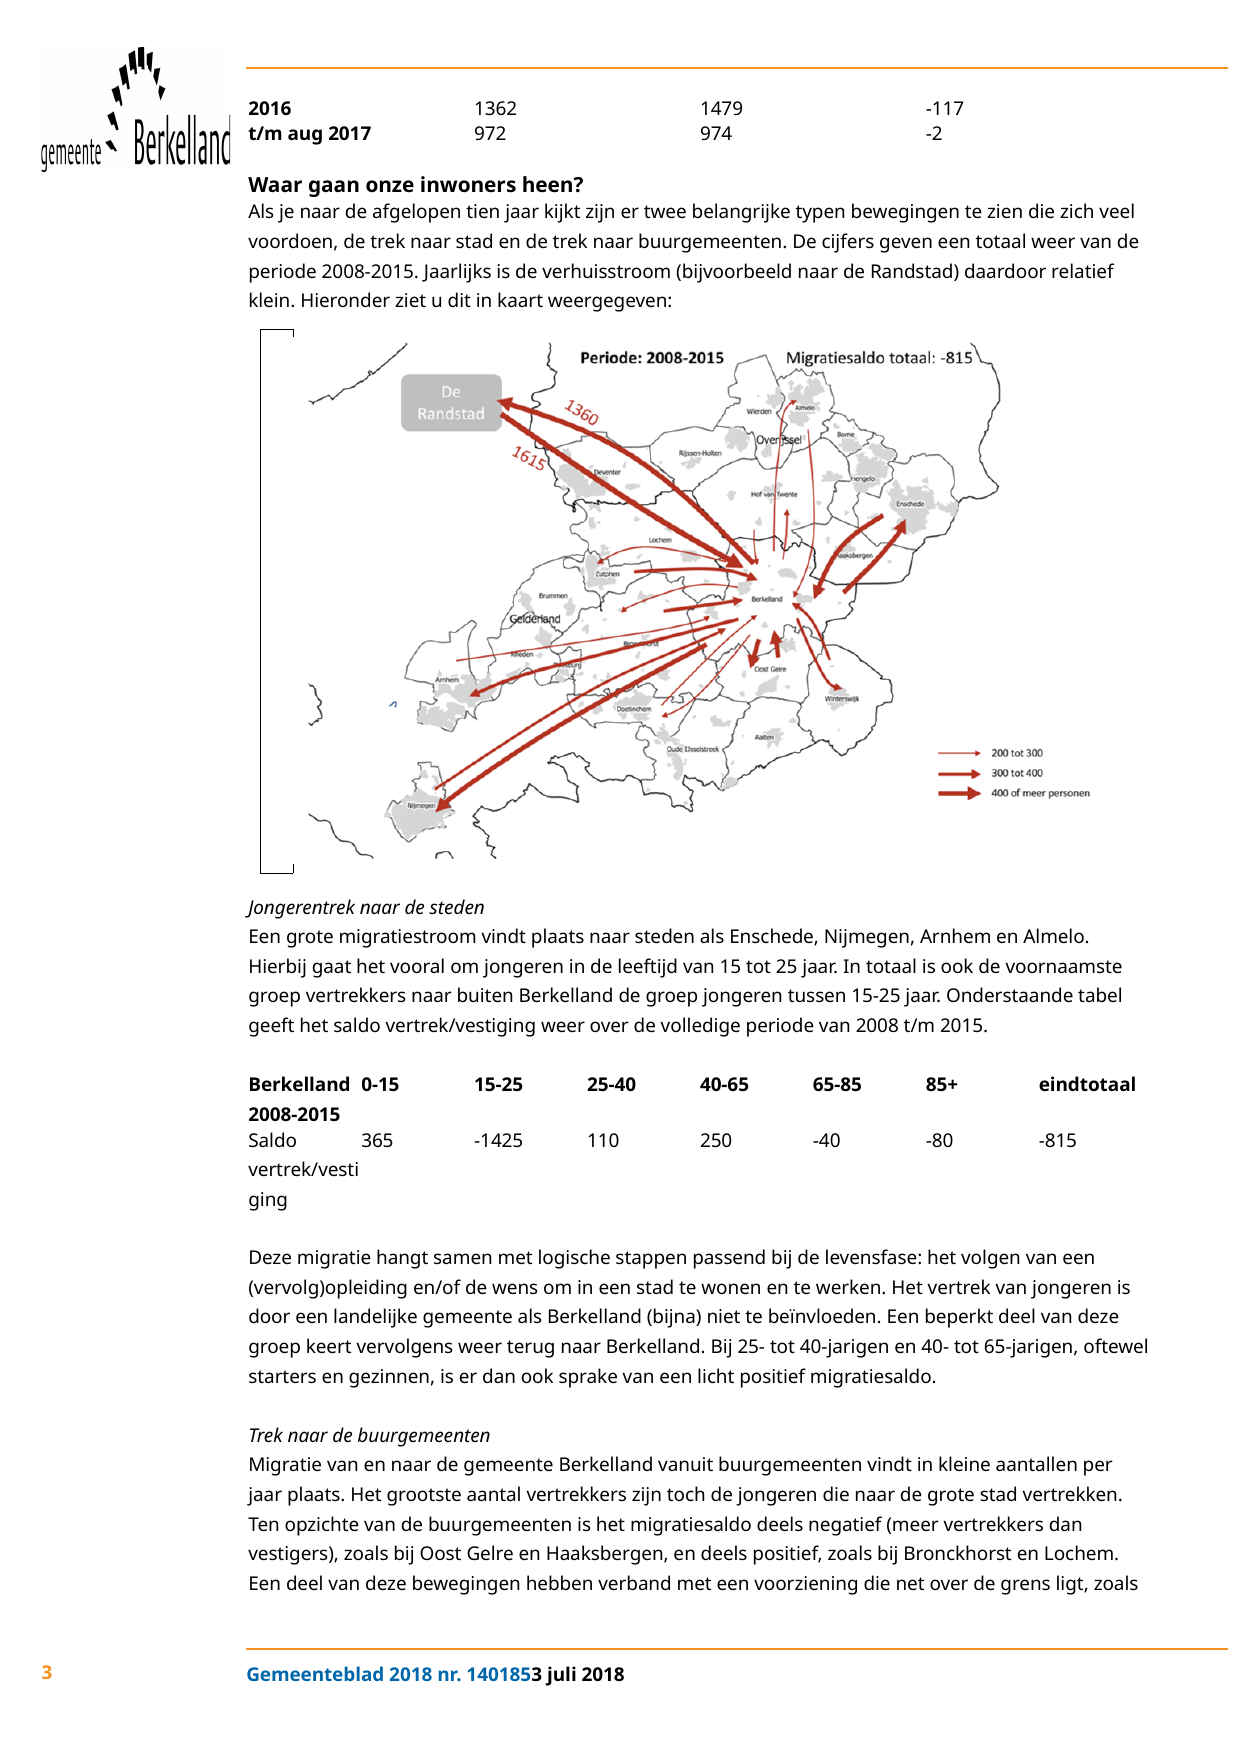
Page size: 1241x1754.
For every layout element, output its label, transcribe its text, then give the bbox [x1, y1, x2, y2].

table_header eindtotaal [1039, 1071, 1152, 1127]
text Een grote migratiestroom vindt plaats naar steden als Enschede, Nijmegen, Arnhem en Almelo. Hierbij gaat het vooral om jongeren in de leeftijd van 15 tot 25 jaar. In totaal is ook de voornaamste groep vertrekkers naar buiten Berkelland de groep jongeren tussen 15-25 jaar. Onderstaande tabel geeft het saldo vertrek/vestiging weer over de volledige periode van 2008 t/m 2015. [248, 923, 1152, 1038]
table_cell Saldo vertrek/vestiging [248, 1127, 361, 1212]
table_cell -40 [813, 1127, 926, 1212]
table_header 15-25 [474, 1071, 587, 1127]
table_cell 1362 [474, 95, 700, 121]
text Als je naar de afgelopen tien jaar kijkt zijn er twee belangrijke typen bewegingen te zien die zich veel voordoen, de trek naar stad en de trek naar buurgemeenten. De cijfers geven een totaal weer van de periode 2008-2015. Jaarlijks is de verhuisstroom (bijvoorbeeld naar de Randstad) daardoor relatief klein. Hieronder ziet u dit in kaart weergegeven: [248, 199, 1152, 313]
table_cell 1479 [700, 95, 926, 121]
text Deze migratie hangt samen met logische stappen passend bij de levensfase: het volgen van een (vervolg)opleiding en/of de wens om in een stad te wonen en te werken. Het vertrek van jongeren is door een landelijke gemeente als Berkelland (bijna) niet te beïnvloeden. Een beperkt deel van deze groep keert vervolgens weer terug naar Berkelland. Bij 25- tot 40-jarigen en 40- tot 65-jarigen, oftewel starters en gezinnen, is er dan ook sprake van een licht positief migratiesaldo. [248, 1244, 1152, 1388]
table_header 85+ [926, 1071, 1038, 1127]
text Jongerentrek naar de steden [248, 894, 1152, 919]
table_cell 110 [587, 1127, 700, 1212]
table_cell -2 [926, 121, 1152, 146]
text Waar gaan onze inwoners heen? [248, 170, 1152, 199]
table_header 40-65 [700, 1071, 813, 1127]
table_cell 2016 [248, 95, 474, 121]
table_cell -80 [926, 1127, 1038, 1212]
picture [268, 337, 1096, 864]
table_cell t/m aug 2017 [248, 121, 474, 146]
table_cell 365 [361, 1127, 474, 1212]
table_header 65-85 [813, 1071, 926, 1127]
table_header 25-40 [587, 1071, 700, 1127]
table_cell -117 [926, 95, 1152, 121]
picture [41, 47, 231, 172]
text Trek naar de buurgemeenten [248, 1422, 1152, 1448]
table_header 0-15 [361, 1071, 474, 1127]
table_header Berkelland 2008-2015 [248, 1071, 361, 1127]
table_cell -1425 [474, 1127, 587, 1212]
table_cell 972 [474, 121, 700, 146]
table_cell 250 [700, 1127, 813, 1212]
table_cell -815 [1039, 1127, 1152, 1212]
table_cell 974 [700, 121, 926, 146]
text Migratie van en naar de gemeente Berkelland vanuit buurgemeenten vindt in kleine aantallen per jaar plaats. Het grootste aantal vertrekkers zijn toch de jongeren die naar de grote stad vertrekken. Ten opzichte van de buurgemeenten is het migratiesaldo deels negatief (meer vertrekkers dan vestigers), zoals bij Oost Gelre en Haaksbergen, en deels positief, zoals bij Bronckhorst en Lochem. Een deel van deze bewegingen hebben verband met een voorziening die net over de grens ligt, zoals [248, 1452, 1152, 1596]
